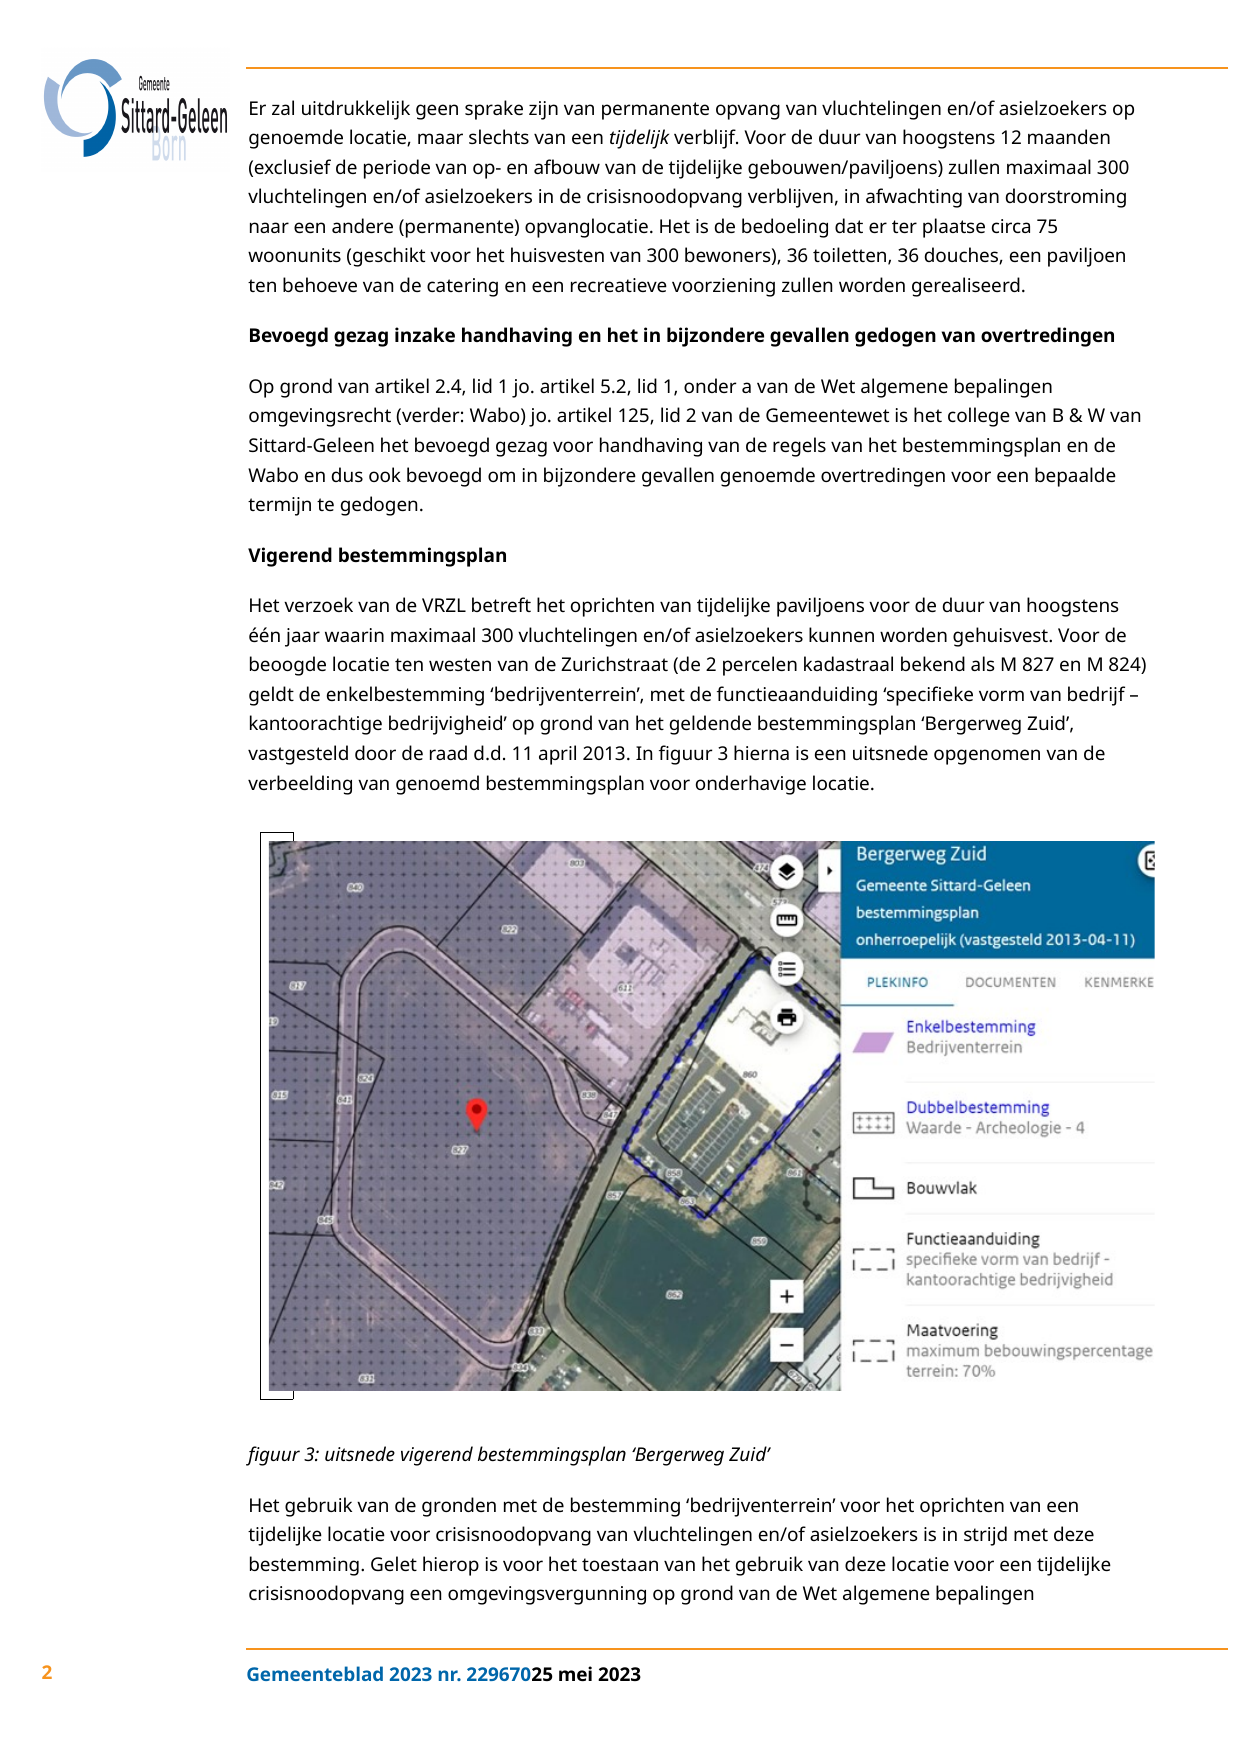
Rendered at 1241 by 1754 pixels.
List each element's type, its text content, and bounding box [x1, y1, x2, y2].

text Het gebruik van de gronden met de bestemming ‘bedrijventerrein’ voor het oprichten van een tijdelijke locatie voor crisisnoodopvang van vluchtelingen en/of asielzoekers is in strijd met deze bestemming. Gelet hierop is voor het toestaan van het gebruik van deze locatie voor een tijdelijke crisisnoodopvang een omgevingsvergunning op grond van de Wet algemene bepalingen [248, 1492, 1152, 1606]
text Bevoegd gezag inzake handhaving en het in bijzondere gevallen gedogen van overtredingen [248, 323, 1152, 348]
picture [856, 906, 980, 923]
picture [932, 878, 1031, 894]
picture [268, 841, 1155, 1391]
picture [1131, 934, 1139, 948]
picture [1123, 934, 1129, 945]
picture [950, 844, 988, 865]
picture [41, 47, 231, 172]
text Vigerend bestemmingsplan [248, 542, 1152, 568]
text Er zal uitdrukkelijk geen sprake zijn van permanente opvang van vluchtelingen en/of asielzoekers op genoemde locatie, maar slechts van een tijdelijk verblijf. Voor de duur van hoogstens 12 maanden (exclusief de periode van op- en afbouw van de tijdelijke gebouwen/paviljoens) zullen maximaal 300 vluchtelingen en/of asielzoekers in de crisisnoodopvang verblijven, in afwachting van doorstroming naar een andere (permanente) opvanglocatie. Het is de bedoeling dat er ter plaatse circa 75 woonunits (geschikt voor het huisvesten van 300 bewoners), 36 toiletten, 36 douches, een paviljoen ten behoeve van de catering en een recreatieve voorziening zullen worden gerealiseerd. [248, 95, 1152, 298]
picture [1045, 934, 1111, 949]
text Op grond van artikel 2.4, lid 1 jo. artikel 5.2, lid 1, onder a van de Wet algemene bepalingen omgevingsrecht (verder: Wabo) jo. artikel 125, lid 2 van de Gemeentewet is het college van B & W van Sittard-Geleen het bevoegd gezag voor handhaving van de regels van het bestemmingsplan en de Wabo en dus ook bevoegd om in bijzondere gevallen genoemde overtredingen voor een bepaalde termijn te gedogen. [248, 373, 1152, 517]
text figuur 3: uitsnede vigerend bestemmingsplan ‘Bergerweg Zuid’ [248, 1441, 1152, 1467]
picture [960, 934, 1043, 949]
text Het verzoek van de VRZL betreft het oprichten van tijdelijke paviljoens voor de duur van hoogstens één jaar waarin maximaal 300 vluchtelingen en/of asielzoekers kunnen worden gehuisvest. Voor de beoogde locatie ten westen van de Zurichstraat (de 2 percelen kadastraal bekend als M 827 en M 824) geldt de enkelbestemming ‘bedrijventerrein’, met de functieaanduiding ‘specifieke vorm van bedrijf – kantoorachtige bedrijvigheid’ op grond van het geldende bestemmingsplan ‘Bergerweg Zuid’, vastgesteld door de raad d.d. 11 april 2013. In figuur 3 hierna is een uitsnede opgenomen van de verbeelding van genoemd bestemmingsplan voor onderhavige locatie. [248, 592, 1152, 796]
picture [1133, 843, 1155, 877]
picture [857, 930, 956, 948]
picture [856, 846, 949, 865]
picture [1114, 934, 1120, 945]
picture [857, 879, 929, 894]
